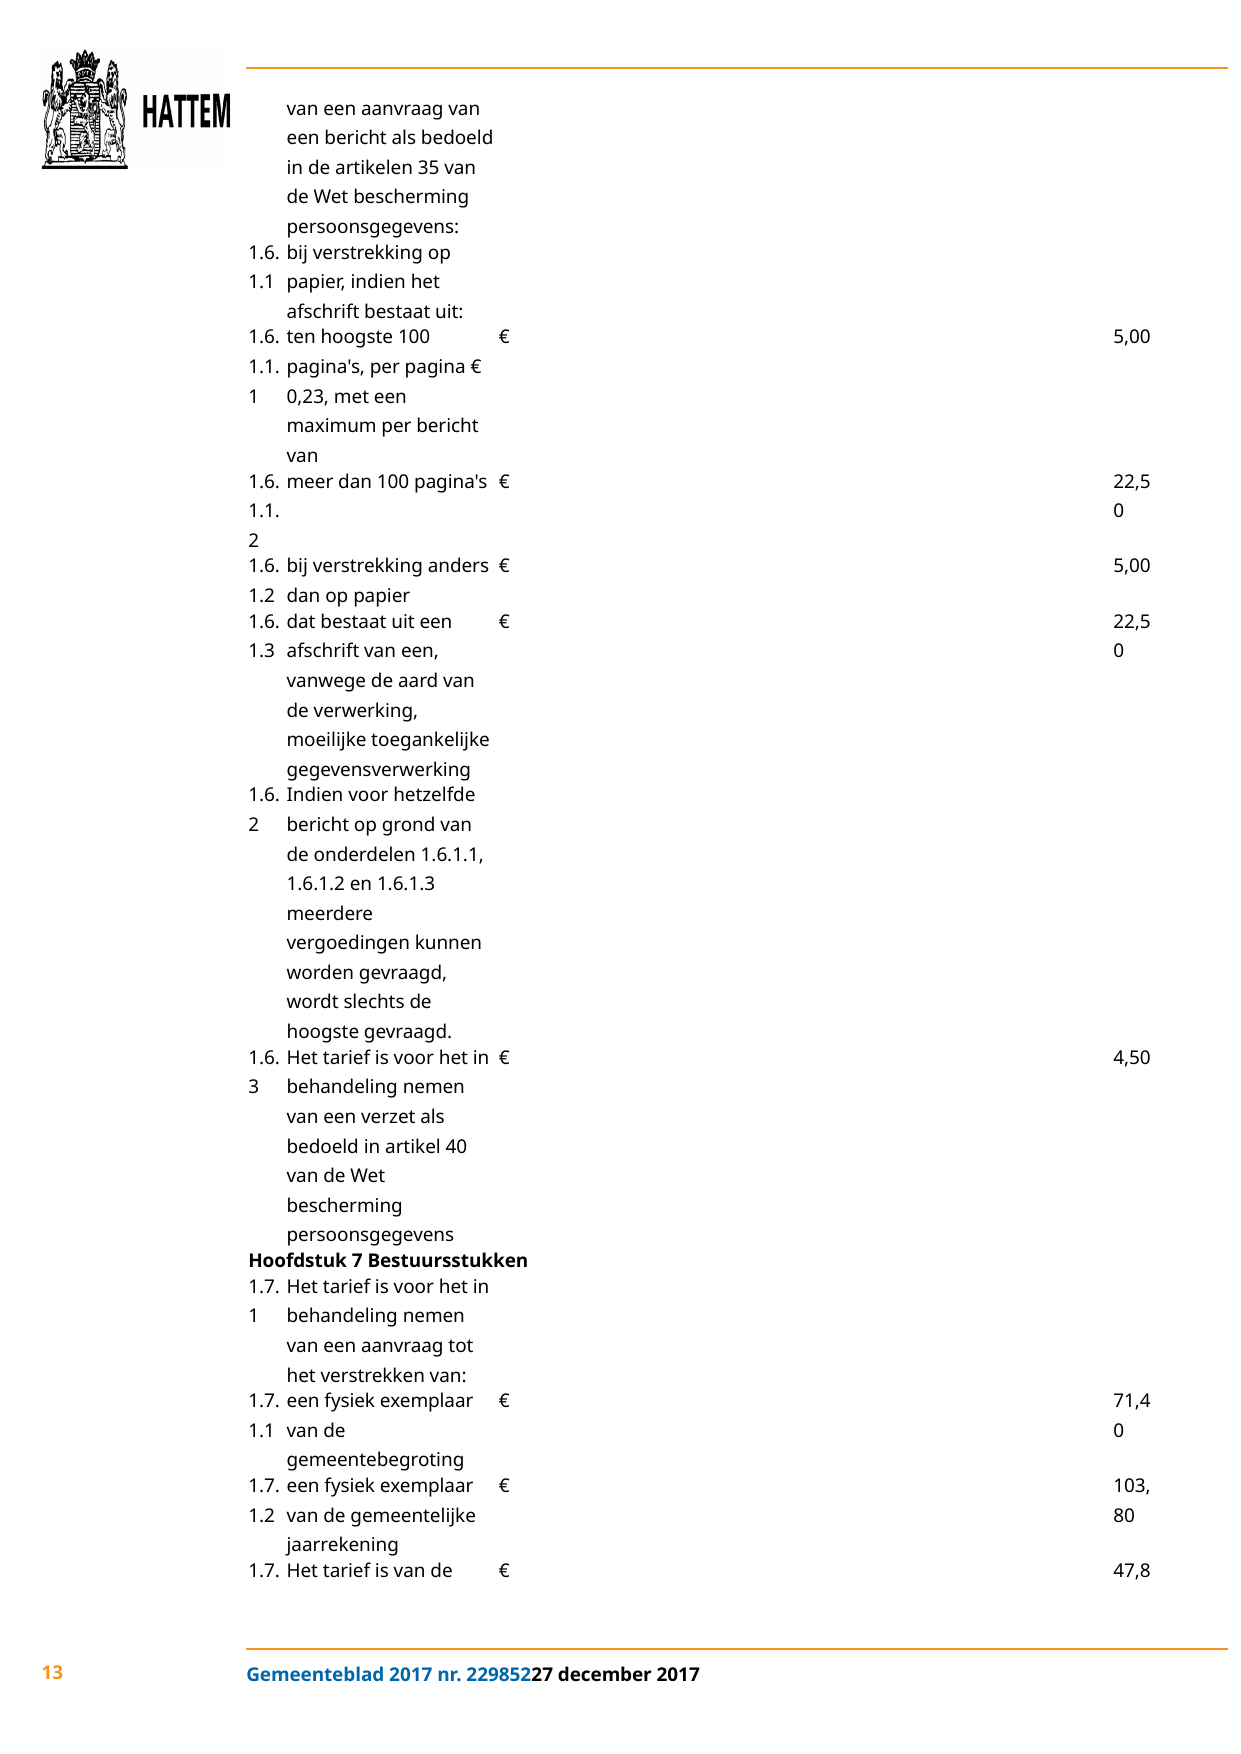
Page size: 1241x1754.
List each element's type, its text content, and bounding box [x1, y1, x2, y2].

table_cell 1.6.1.3 [248, 608, 286, 782]
table_cell € [499, 1388, 1113, 1472]
table_cell Het tarief is voor het in behandeling nemen van een verzet als bedoeld in artikel 40 van de Wet bescherming persoonsgegevens [286, 1044, 498, 1247]
table_cell Het tarief is van de [286, 1557, 498, 1583]
table_cell 1.6.3 [248, 1044, 286, 1247]
table_cell 103,80 [1113, 1473, 1152, 1557]
table_cell Hoofdstuk 7 Bestuursstukken [248, 1247, 1152, 1273]
table_cell € [499, 1044, 1113, 1247]
table_cell [1113, 782, 1152, 1044]
table_cell 71,40 [1113, 1388, 1152, 1472]
table_cell € [499, 468, 1113, 553]
table_cell [1113, 1273, 1152, 1387]
table_cell [1113, 95, 1152, 239]
table_cell 4,50 [1113, 1044, 1152, 1247]
table_cell € [499, 1557, 1113, 1583]
table_cell 1.6.1.1.2 [248, 468, 286, 553]
table_cell 22,50 [1113, 608, 1152, 782]
table_cell van een aanvraag van een bericht als bedoeld in de artikelen 35 van de Wet bescherming persoonsgegevens: [286, 95, 498, 239]
table_cell [1113, 239, 1152, 324]
table_cell 1.6.1.1 [248, 239, 286, 324]
table_cell € [499, 324, 1113, 468]
table_cell 5,00 [1113, 553, 1152, 608]
table_cell 1.7. [248, 1557, 286, 1583]
table_cell € [499, 553, 1113, 608]
table_cell € [499, 608, 1113, 782]
table_cell bij verstrekking op papier, indien het afschrift bestaat uit: [286, 239, 498, 324]
table_cell 1.7.1.1 [248, 1388, 286, 1472]
table_cell ten hoogste 100 pagina's, per pagina € 0,23, met een maximum per bericht van [286, 324, 498, 468]
table_cell 1.7.1.2 [248, 1473, 286, 1557]
table_cell dat bestaat uit een afschrift van een, vanwege de aard van de verwerking, moeilijke toegankelijke gegevensverwerking [286, 608, 498, 782]
table_cell 5,00 [1113, 324, 1152, 468]
table_cell [499, 95, 1113, 239]
table_cell bij verstrekking anders dan op papier [286, 553, 498, 608]
table_cell Het tarief is voor het in behandeling nemen van een aanvraag tot het verstrekken van: [286, 1273, 498, 1387]
table_cell 1.6.1.1.1 [248, 324, 286, 468]
table_cell 22,50 [1113, 468, 1152, 553]
picture [41, 47, 231, 172]
table_cell meer dan 100 pagina's [286, 468, 498, 553]
table_cell [499, 239, 1113, 324]
table_cell € [499, 1473, 1113, 1557]
table_cell 1.7.1 [248, 1273, 286, 1387]
table_cell 47,8 [1113, 1557, 1152, 1583]
table_cell een fysiek exemplaar van de gemeentebegroting [286, 1388, 498, 1472]
table_cell 1.6.2 [248, 782, 286, 1044]
table_cell een fysiek exemplaar van de gemeentelijke jaarrekening [286, 1473, 498, 1557]
table_cell [499, 1273, 1113, 1387]
table_cell [499, 782, 1113, 1044]
table_cell Indien voor hetzelfde bericht op grond van de onderdelen 1.6.1.1, 1.6.1.2 en 1.6.1.3 meerdere vergoedingen kunnen worden gevraagd, wordt slechts de hoogste gevraagd. [286, 782, 498, 1044]
table_cell [248, 95, 286, 239]
table_cell 1.6.1.2 [248, 553, 286, 608]
